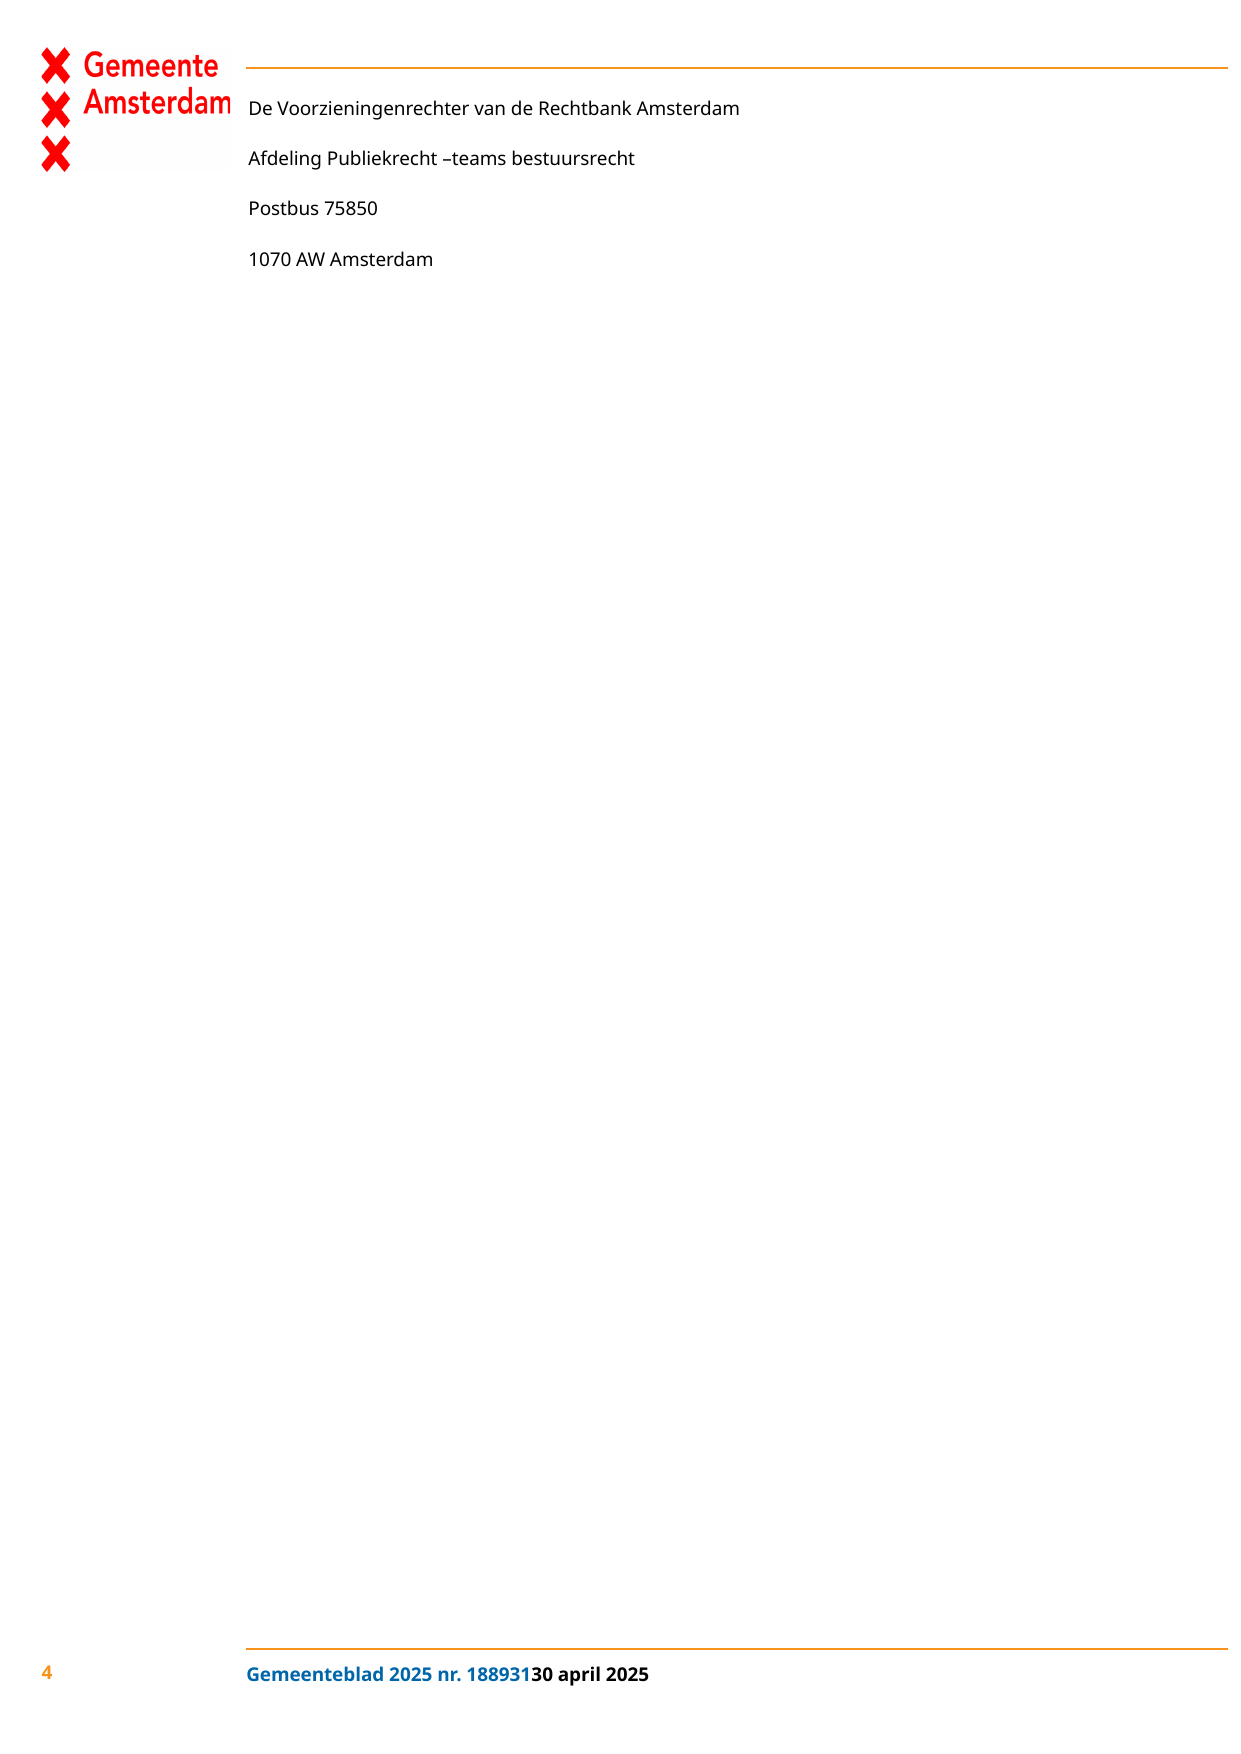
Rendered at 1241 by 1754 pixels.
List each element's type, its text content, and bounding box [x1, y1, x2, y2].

text De Voorzieningenrechter van de Rechtbank Amsterdam [248, 95, 1152, 121]
text 1070 AW Amsterdam [248, 246, 1152, 272]
text Afdeling Publiekrecht –teams bestuursrecht [248, 145, 1152, 171]
text Postbus 75850 [248, 196, 1152, 221]
picture [41, 47, 231, 172]
